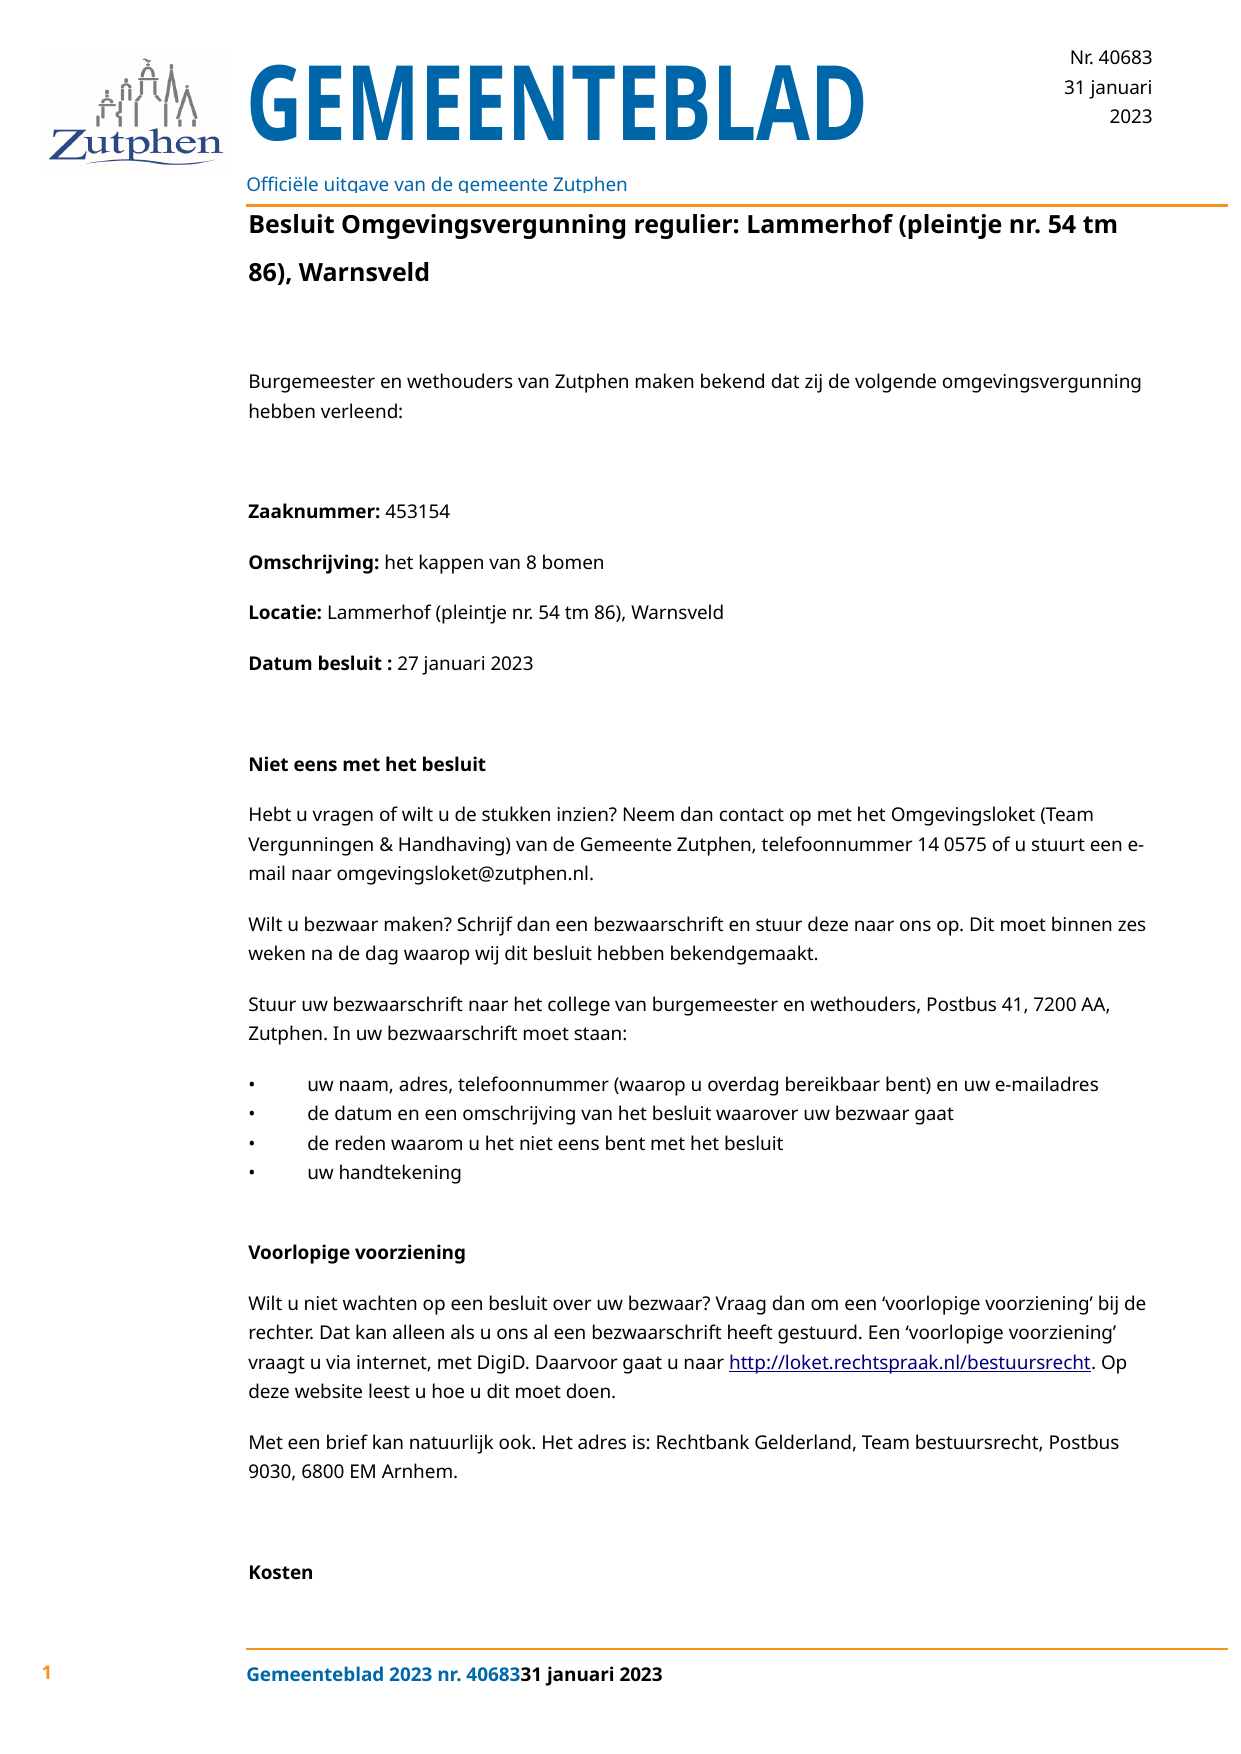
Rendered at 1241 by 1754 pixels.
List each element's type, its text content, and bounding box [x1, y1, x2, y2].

text Besluit Omgevingsvergunning regulier: Lammerhof (pleintje nr. 54 tm 86), Warnsveld [248, 207, 1152, 288]
list de reden waarom u het niet eens bent met het besluit [248, 1130, 1152, 1156]
text Zaaknummer: 453154 [248, 499, 1152, 524]
text Hebt u vragen of wilt u de stukken inzien? Neem dan contact op met het Omgevingsloket (Team Vergunningen & Handhaving) van de Gemeente Zutphen, telefoonnummer 14 0575 of u stuurt een e-mail naar omgevingsloket@zutphen.nl. [248, 801, 1152, 886]
text Voorlopige voorziening [248, 1239, 1152, 1265]
text Niet eens met het besluit [248, 751, 1152, 777]
text Burgemeester en wethouders van Zutphen maken bekend dat zij de volgende omgevingsvergunning hebben verleend: [248, 368, 1152, 424]
list uw handtekening [248, 1159, 1152, 1185]
list de datum en een omschrijving van het besluit waarover uw bezwaar gaat [248, 1100, 1152, 1126]
text Met een brief kan natuurlijk ook. Het adres is: Rechtbank Gelderland, Team bestuursrecht, Postbus 9030, 6800 EM Arnhem. [248, 1429, 1152, 1484]
text Stuur uw bezwaarschrift naar het college van burgemeester en wethouders, Postbus 41, 7200 AA, Zutphen. In uw bezwaarschrift moet staan: [248, 991, 1152, 1046]
picture [41, 47, 231, 172]
text Datum besluit : 27 januari 2023 [248, 650, 1152, 676]
text Wilt u bezwaar maken? Schrijf dan een bezwaarschrift en stuur deze naar ons op. Dit moet binnen zes weken na de dag waarop wij dit besluit hebben bekendgemaakt. [248, 911, 1152, 966]
text Kosten [248, 1559, 1152, 1585]
list uw naam, adres, telefoonnummer (waarop u overdag bereikbaar bent) en uw e-mailadres [248, 1071, 1152, 1097]
text Omschrijving: het kappen van 8 bomen [248, 549, 1152, 575]
text Locatie: Lammerhof (pleintje nr. 54 tm 86), Warnsveld [248, 599, 1152, 625]
text Wilt u niet wachten op een besluit over uw bezwaar? Vraag dan om een ‘voorlopige voorziening’ bij de rechter. Dat kan alleen als u ons al een bezwaarschrift heeft gestuurd. Een ‘voorlopige voorziening’ vraagt u via internet, met DigiD. Daarvoor gaat u naar http://loket.rechtspraak.nl/bestuursrecht. Op deze website leest u hoe u dit moet doen. [248, 1290, 1152, 1404]
